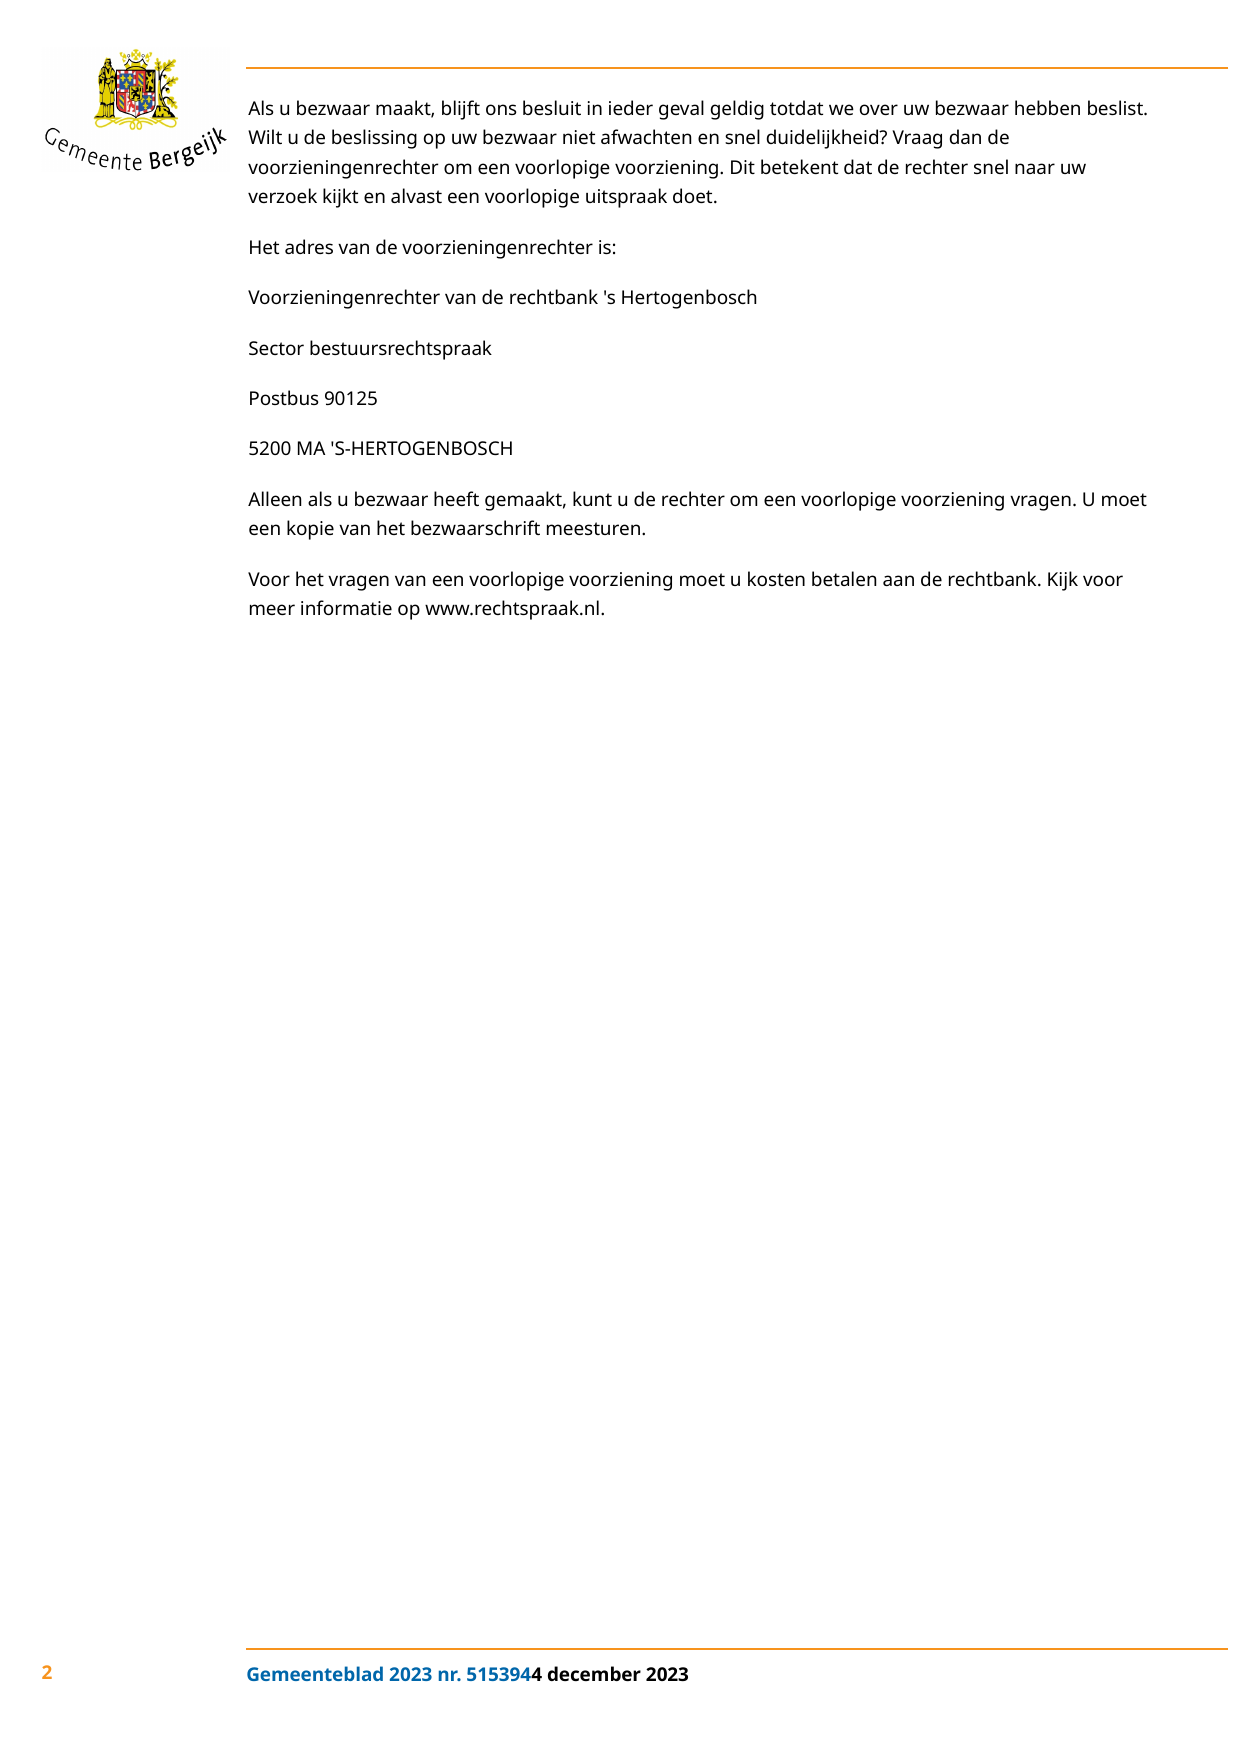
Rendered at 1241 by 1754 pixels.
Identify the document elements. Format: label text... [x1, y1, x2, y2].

text Sector bestuursrechtspraak [248, 335, 1152, 361]
text Als u bezwaar maakt, blijft ons besluit in ieder geval geldig totdat we over uw bezwaar hebben beslist. Wilt u de beslissing op uw bezwaar niet afwachten en snel duidelijkheid? Vraag dan de voorzieningenrechter om een voorlopige voorziening. Dit betekent dat de rechter snel naar uw verzoek kijkt en alvast een voorlopige uitspraak doet. [248, 95, 1152, 209]
text 5200 MA 'S-HERTOGENBOSCH [248, 436, 1152, 461]
text Postbus 90125 [248, 385, 1152, 411]
text Het adres van de voorzieningenrechter is: [248, 234, 1152, 260]
picture [41, 47, 231, 172]
text Alleen als u bezwaar heeft gemaakt, kunt u de rechter om een voorlopige voorziening vragen. U moet een kopie van het bezwaarschrift meesturen. [248, 486, 1152, 541]
text Voor het vragen van een voorlopige voorziening moet u kosten betalen aan de rechtbank. Kijk voor meer informatie op www.rechtspraak.nl. [248, 566, 1152, 621]
text Voorzieningenrechter van de rechtbank 's Hertogenbosch [248, 284, 1152, 310]
